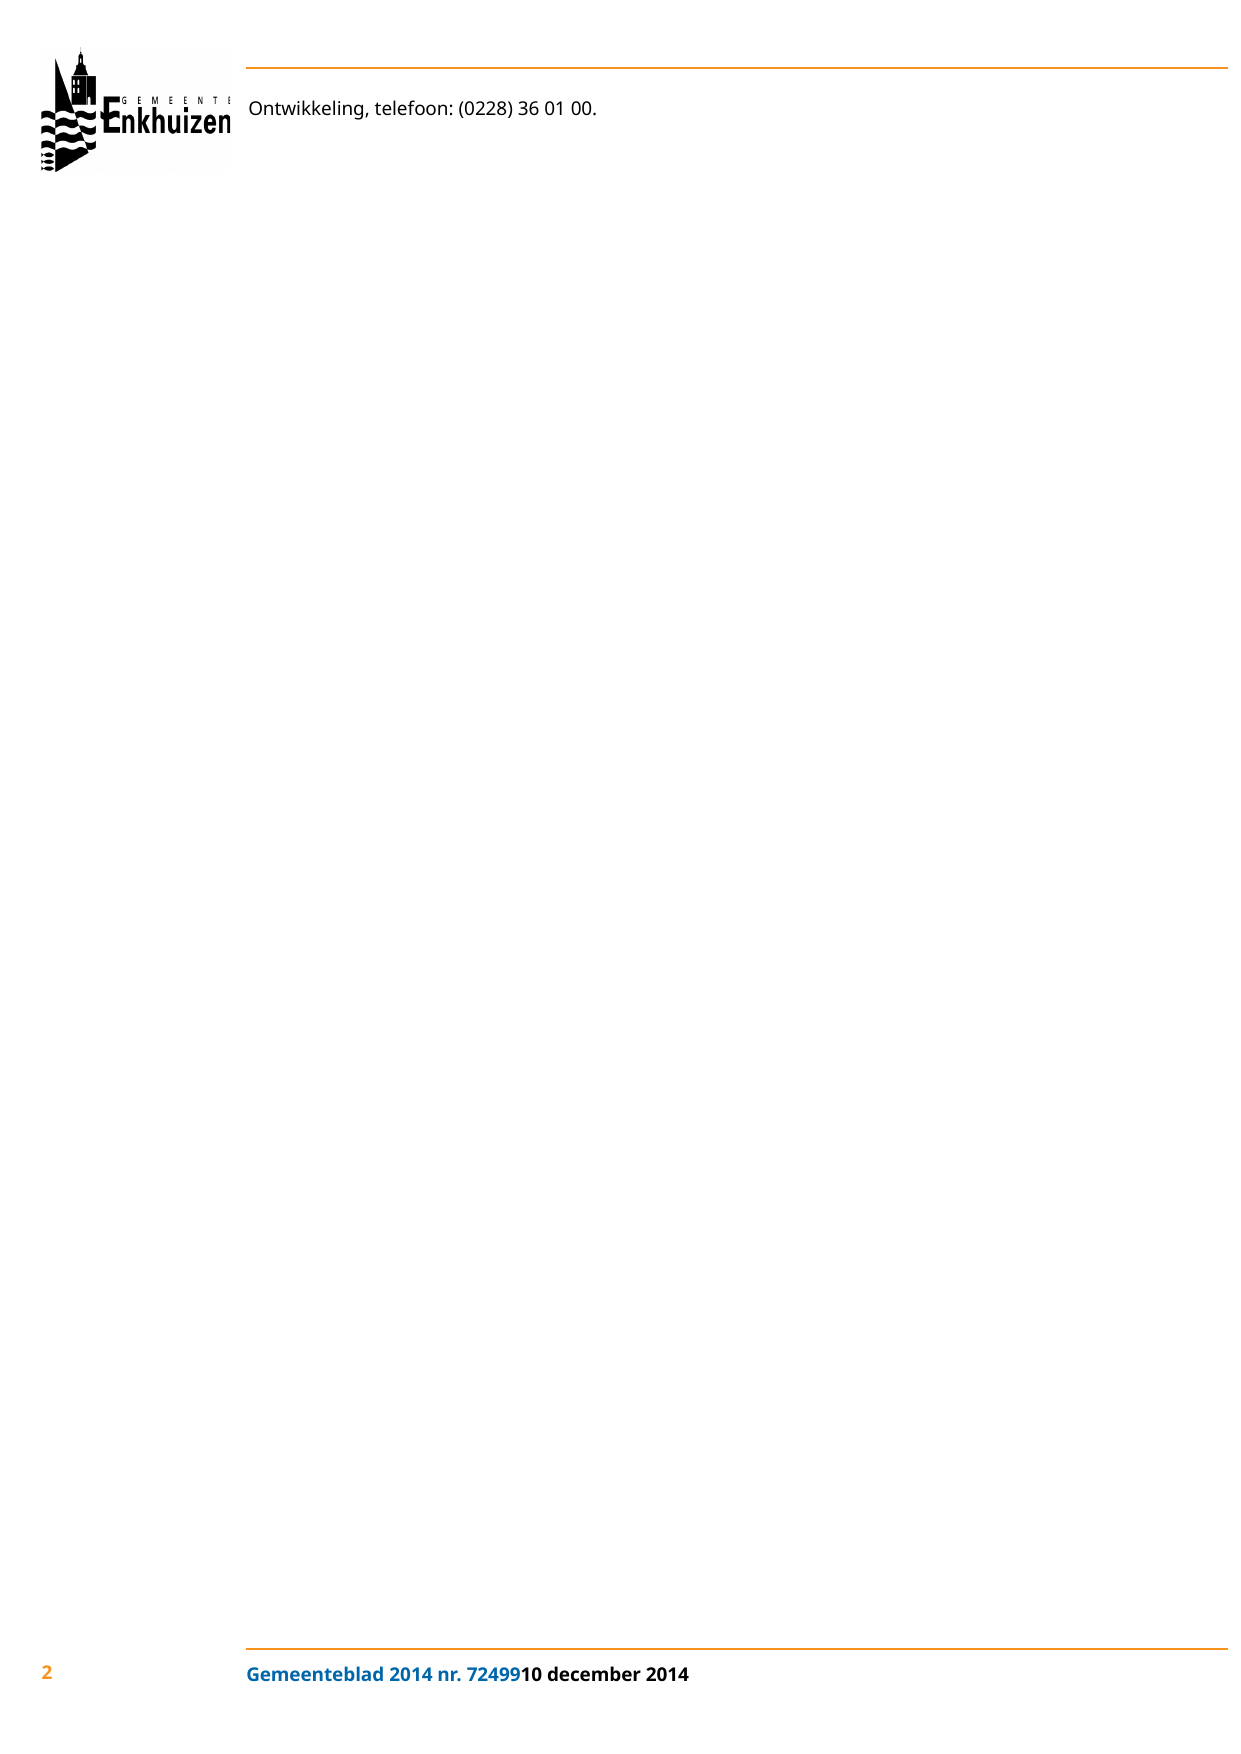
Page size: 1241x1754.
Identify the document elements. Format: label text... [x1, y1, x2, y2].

picture [41, 47, 231, 172]
text Ontwikkeling, telefoon: (0228) 36 01 00. [248, 95, 1152, 121]
